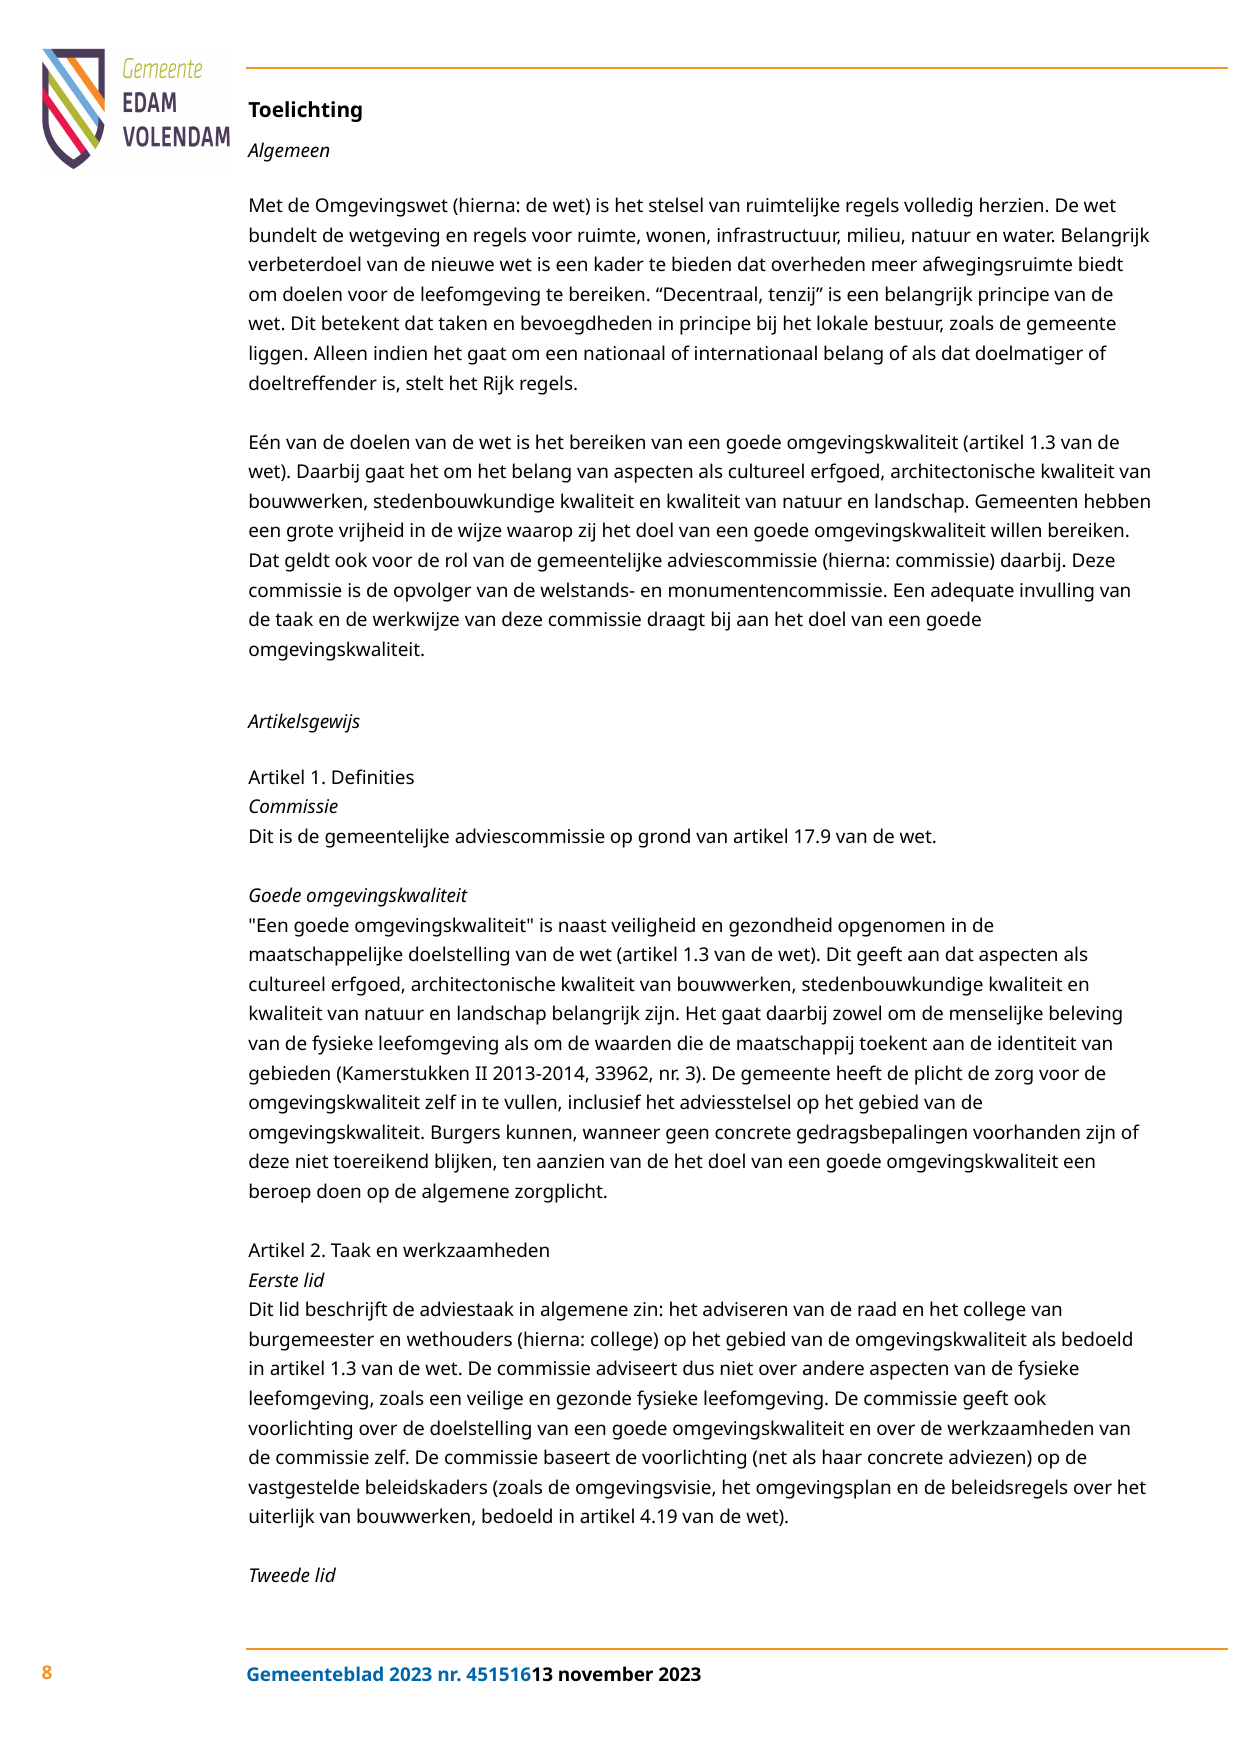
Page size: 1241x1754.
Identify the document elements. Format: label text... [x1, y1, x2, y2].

text Tweede lid [248, 1563, 1152, 1588]
text Dit is de gemeentelijke adviescommissie op grond van artikel 17.9 van de wet. [248, 823, 1152, 849]
text Algemeen [248, 137, 1152, 163]
text Eerste lid [248, 1267, 1152, 1293]
text "Een goede omgevingskwaliteit" is naast veiligheid en gezondheid opgenomen in de maatschappelijke doelstelling van de wet (artikel 1.3 van de wet). Dit geeft aan dat aspecten als cultureel erfgoed, architectonische kwaliteit van bouwwerken, stedenbouwkundige kwaliteit en kwaliteit van natuur en landschap belangrijk zijn. Het gaat daarbij zowel om de menselijke beleving van de fysieke leefomgeving als om de waarden die de maatschappij toekent aan de identiteit van gebieden (Kamerstukken II 2013-2014, 33962, nr. 3). De gemeente heeft de plicht de zorg voor de omgevingskwaliteit zelf in te vullen, inclusief het adviesstelsel op het gebied van de omgevingskwaliteit. Burgers kunnen, wanneer geen concrete gedragsbepalingen voorhanden zijn of deze niet toereikend blijken, ten aanzien van de het doel van een goede omgevingskwaliteit een beroep doen op de algemene zorgplicht. [248, 912, 1152, 1204]
text Artikel 1. Definities [248, 764, 1152, 790]
picture [41, 47, 231, 172]
text Dit lid beschrijft de adviestaak in algemene zin: het adviseren van de raad en het college van burgemeester en wethouders (hierna: college) op het gebied van de omgevingskwaliteit als bedoeld in artikel 1.3 van de wet. De commissie adviseert dus niet over andere aspecten van de fysieke leefomgeving, zoals een veilige en gezonde fysieke leefomgeving. De commissie geeft ook voorlichting over de doelstelling van een goede omgevingskwaliteit en over de werkzaamheden van de commissie zelf. De commissie baseert de voorlichting (net als haar concrete adviezen) op de vastgestelde beleidskaders (zoals de omgevingsvisie, het omgevingsplan en de beleidsregels over het uiterlijk van bouwwerken, bedoeld in artikel 4.19 van de wet). [248, 1296, 1152, 1529]
text Artikelsgewijs [248, 709, 1152, 734]
text Commissie [248, 793, 1152, 819]
text Eén van de doelen van de wet is het bereiken van een goede omgevingskwaliteit (artikel 1.3 van de wet). Daarbij gaat het om het belang van aspecten als cultureel erfgoed, architectonische kwaliteit van bouwwerken, stedenbouwkundige kwaliteit en kwaliteit van natuur en landschap. Gemeenten hebben een grote vrijheid in de wijze waarop zij het doel van een goede omgevingskwaliteit willen bereiken. Dat geldt ook voor de rol van de gemeentelijke adviescommissie (hierna: commissie) daarbij. Deze commissie is de opvolger van de welstands- en monumentencommissie. Een adequate invulling van de taak en de werkwijze van deze commissie draagt bij aan het doel van een goede omgevingskwaliteit. [248, 429, 1152, 662]
text Artikel 2. Taak en werkzaamheden [248, 1237, 1152, 1263]
text Toelichting [248, 95, 1152, 123]
text Goede omgevingskwaliteit [248, 882, 1152, 908]
text Met de Omgevingswet (hierna: de wet) is het stelsel van ruimtelijke regels volledig herzien. De wet bundelt de wetgeving en regels voor ruimte, wonen, infrastructuur, milieu, natuur en water. Belangrijk verbeterdoel van de nieuwe wet is een kader te bieden dat overheden meer afwegingsruimte biedt om doelen voor de leefomgeving te bereiken. “Decentraal, tenzij” is een belangrijk principe van de wet. Dit betekent dat taken en bevoegdheden in principe bij het lokale bestuur, zoals de gemeente liggen. Alleen indien het gaat om een nationaal of internationaal belang of als dat doelmatiger of doeltreffender is, stelt het Rijk regels. [248, 192, 1152, 395]
